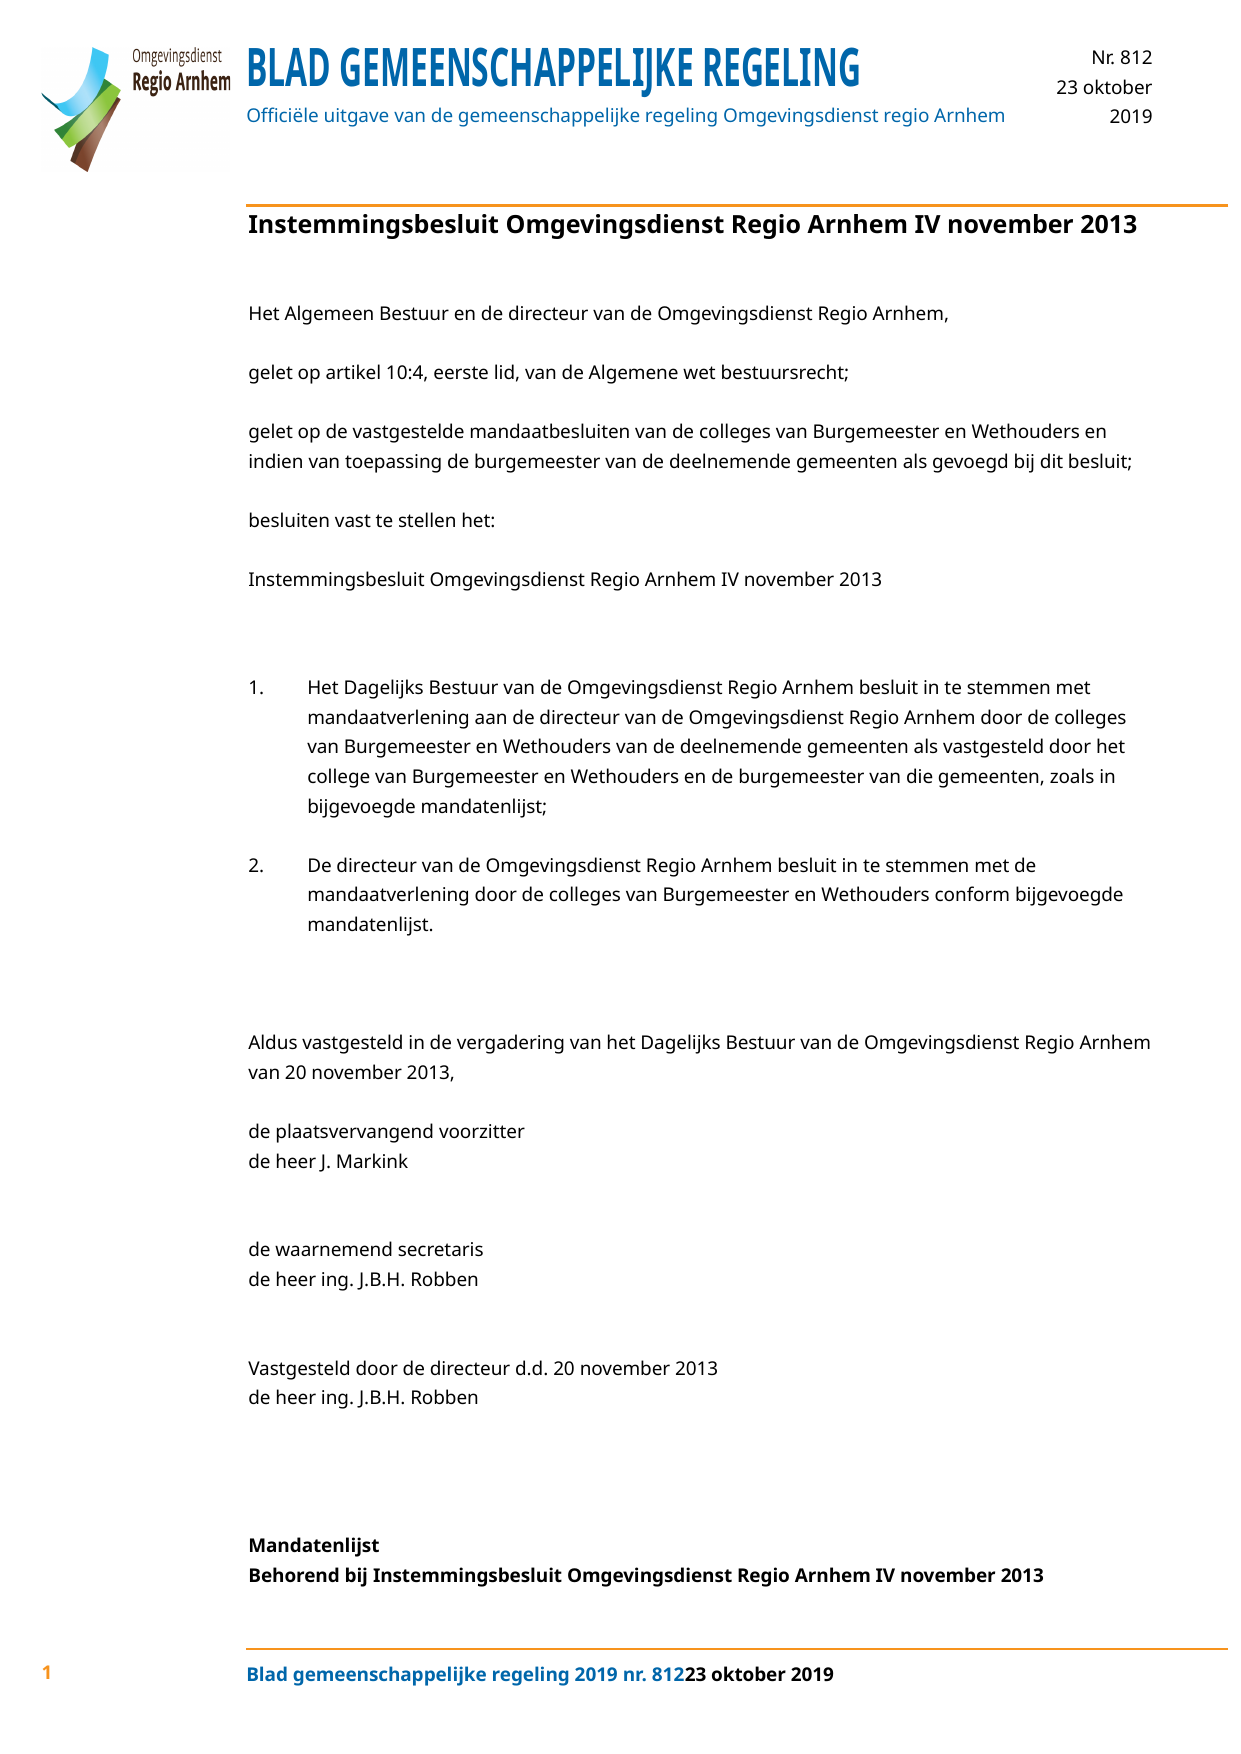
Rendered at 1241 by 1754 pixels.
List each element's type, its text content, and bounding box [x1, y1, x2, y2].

text besluiten vast te stellen het: [248, 507, 1152, 533]
text Instemmingsbesluit Omgevingsdienst Regio Arnhem IV november 2013 [248, 207, 1152, 241]
text de heer J. Markink [248, 1148, 1152, 1174]
picture [41, 47, 231, 172]
text Instemmingsbesluit Omgevingsdienst Regio Arnhem IV november 2013 [248, 566, 1152, 592]
text de plaatsvervangend voorzitter [248, 1118, 1152, 1144]
text Aldus vastgesteld in de vergadering van het Dagelijks Bestuur van de Omgevingsdienst Regio Arnhem van 20 november 2013, [248, 1029, 1152, 1085]
text de heer ing. J.B.H. Robben [248, 1384, 1152, 1410]
text Vastgesteld door de directeur d.d. 20 november 2013 [248, 1355, 1152, 1381]
text gelet op artikel 10:4, eerste lid, van de Algemene wet bestuursrecht; [248, 359, 1152, 385]
list De directeur van de Omgevingsdienst Regio Arnhem besluit in te stemmen met de mandaatverlening door de colleges van Burgemeester en Wethouders conform bijgevoegde mandatenlijst. [248, 852, 1152, 937]
text Mandatenlijst [248, 1532, 1152, 1558]
list Het Dagelijks Bestuur van de Omgevingsdienst Regio Arnhem besluit in te stemmen met mandaatverlening aan de directeur van de Omgevingsdienst Regio Arnhem door de colleges van Burgemeester en Wethouders van de deelnemende gemeenten als vastgesteld door het college van Burgemeester en Wethouders en de burgemeester van die gemeenten, zoals in bijgevoegde mandatenlijst; [248, 674, 1152, 819]
text Het Algemeen Bestuur en de directeur van de Omgevingsdienst Regio Arnhem, [248, 300, 1152, 326]
text Behorend bij Instemmingsbesluit Omgevingsdienst Regio Arnhem IV november 2013 [248, 1562, 1152, 1588]
text gelet op de vastgestelde mandaatbesluiten van de colleges van Burgemeester en Wethouders en indien van toepassing de burgemeester van de deelnemende gemeenten als gevoegd bij dit besluit; [248, 418, 1152, 473]
text de heer ing. J.B.H. Robben [248, 1266, 1152, 1292]
text de waarnemend secretaris [248, 1237, 1152, 1262]
